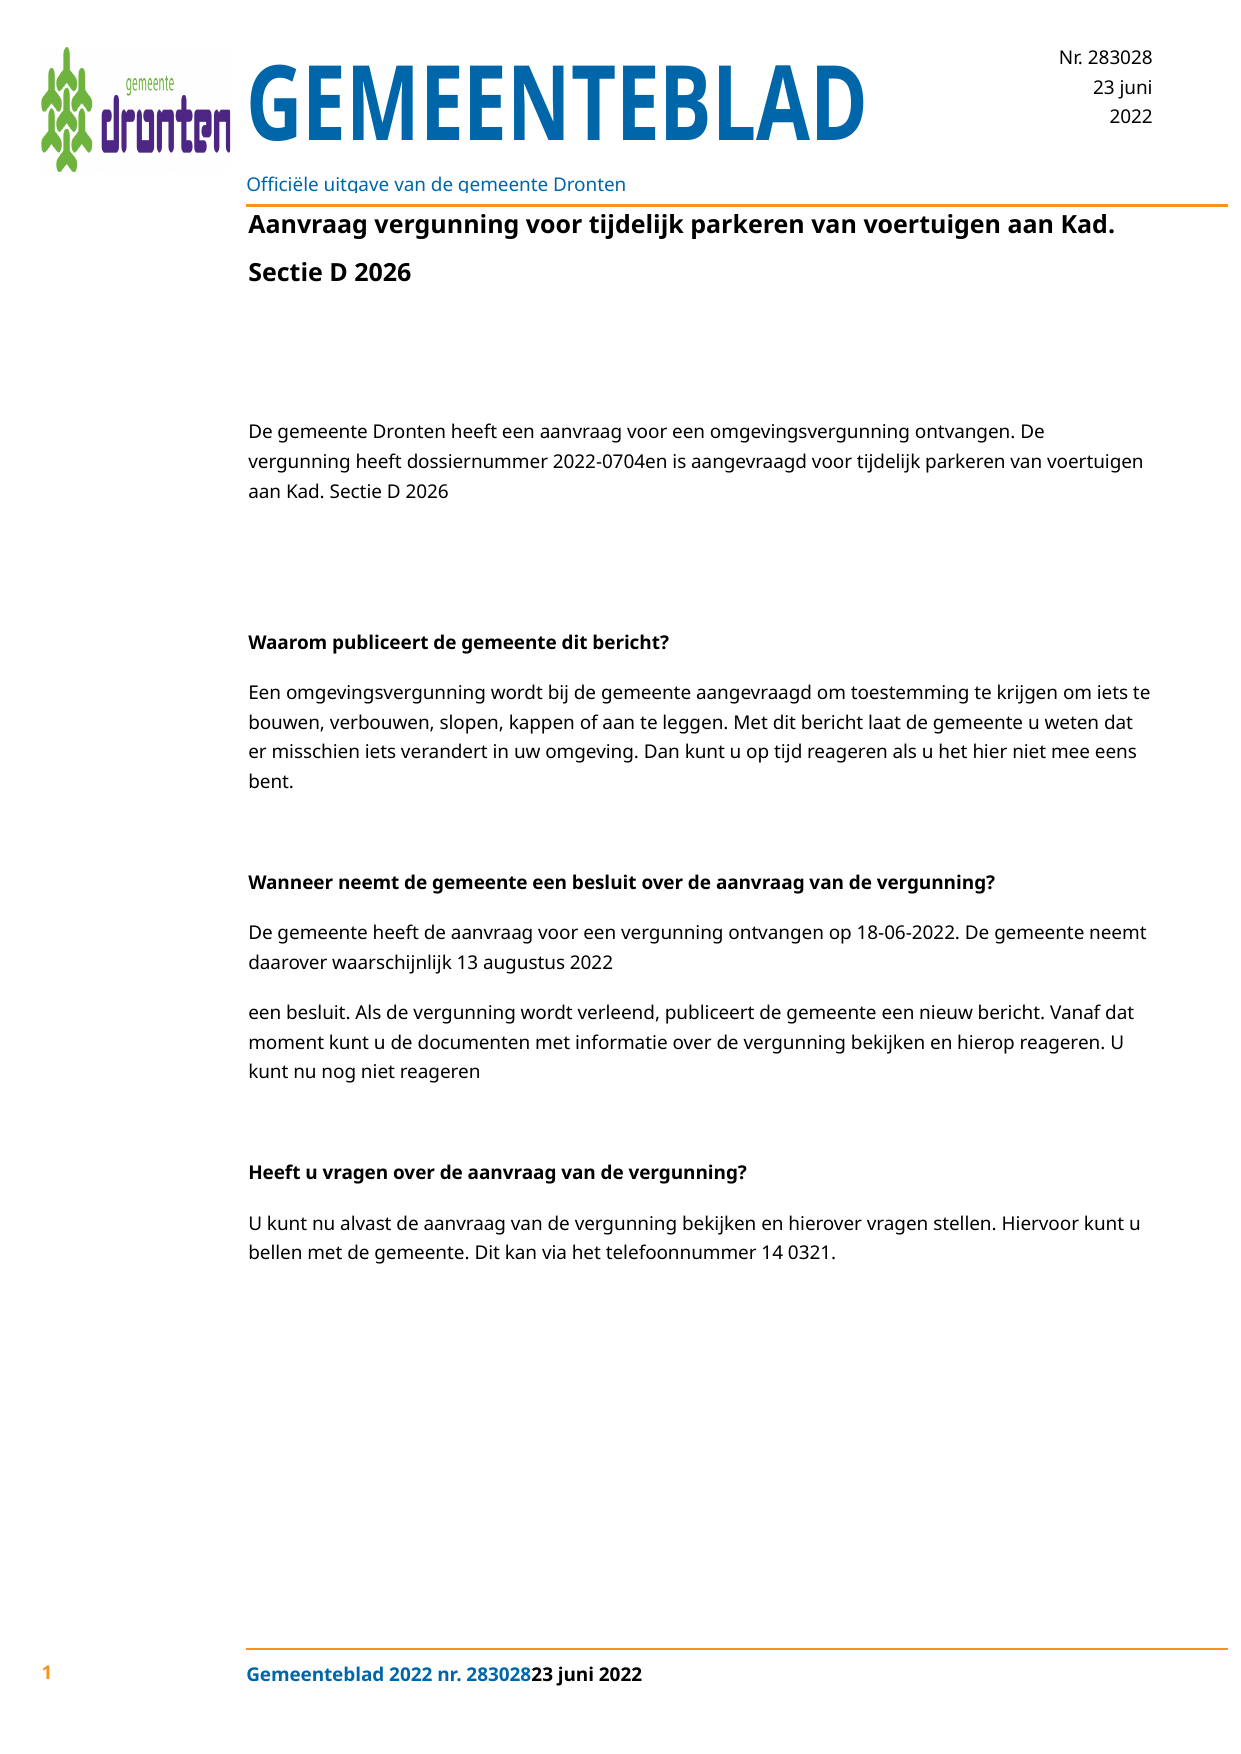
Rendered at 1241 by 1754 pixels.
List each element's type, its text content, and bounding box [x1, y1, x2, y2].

text Aanvraag vergunning voor tijdelijk parkeren van voertuigen aan Kad. Sectie D 2026 [248, 207, 1152, 288]
text Wanneer neemt de gemeente een besluit over de aanvraag van de vergunning? [248, 869, 1152, 895]
text U kunt nu alvast de aanvraag van de vergunning bekijken en hierover vragen stellen. Hiervoor kunt u bellen met de gemeente. Dit kan via het telefoonnummer 14 0321. [248, 1210, 1152, 1265]
text De gemeente heeft de aanvraag voor een vergunning ontvangen op 18-06-2022. De gemeente neemt daarover waarschijnlijk 13 augustus 2022 [248, 919, 1152, 975]
text De gemeente Dronten heeft een aanvraag voor een omgevingsvergunning ontvangen. De vergunning heeft dossiernummer 2022-0704en is aangevraagd voor tijdelijk parkeren van voertuigen aan Kad. Sectie D 2026 [248, 419, 1152, 504]
text Een omgevingsvergunning wordt bij de gemeente aangevraagd om toestemming te krijgen om iets te bouwen, verbouwen, slopen, kappen of aan te leggen. Met dit bericht laat de gemeente u weten dat er misschien iets verandert in uw omgeving. Dan kunt u op tijd reageren als u het hier niet mee eens bent. [248, 679, 1152, 794]
text een besluit. Als de vergunning wordt verleend, publiceert de gemeente een nieuw bericht. Vanaf dat moment kunt u de documenten met informatie over de vergunning bekijken en hierop reageren. U kunt nu nog niet reageren [248, 999, 1152, 1084]
text Heeft u vragen over de aanvraag van de vergunning? [248, 1159, 1152, 1185]
picture [41, 47, 231, 172]
text Waarom publiceert de gemeente dit bericht? [248, 629, 1152, 655]
